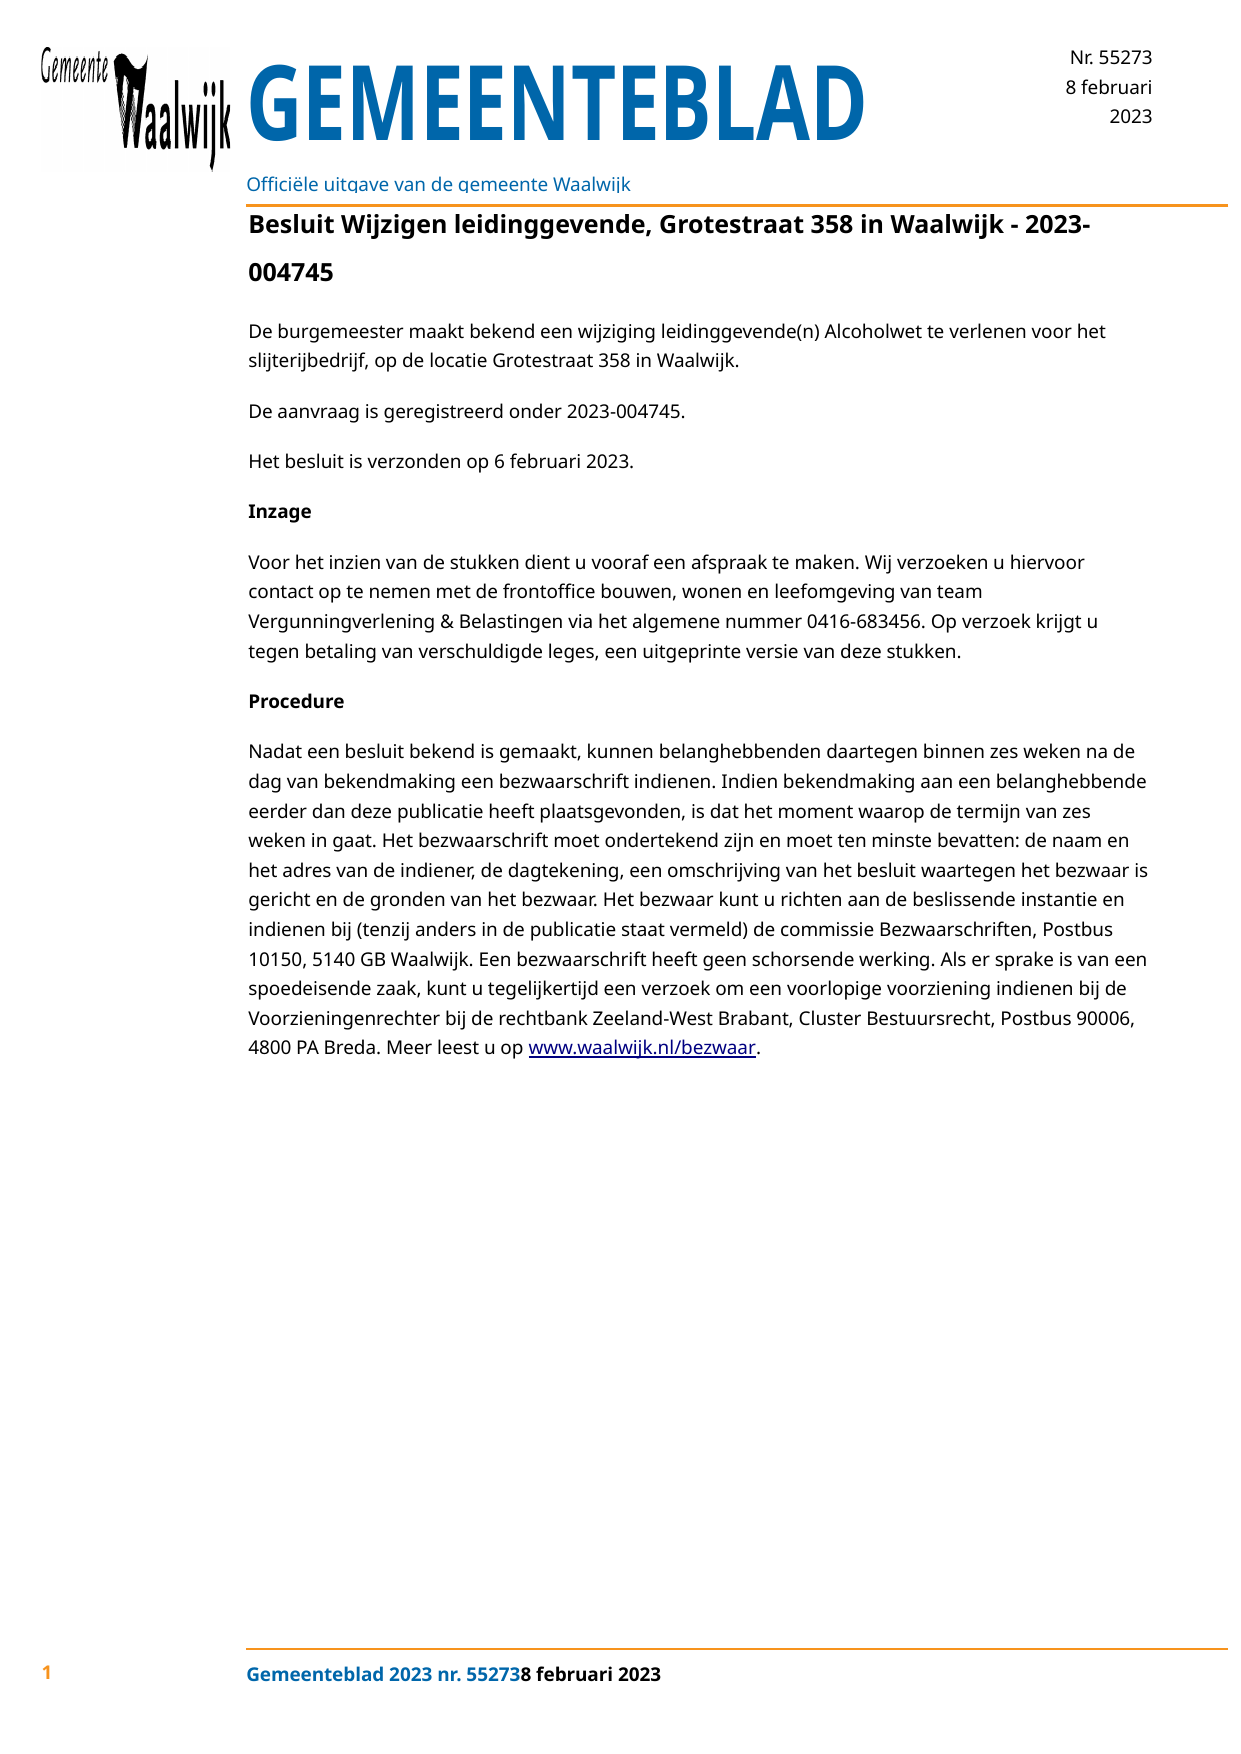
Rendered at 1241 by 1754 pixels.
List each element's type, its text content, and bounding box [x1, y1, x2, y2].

picture [41, 47, 231, 172]
text De burgemeester maakt bekend een wijziging leidinggevende(n) Alcoholwet te verlenen voor het slijterijbedrijf, op de locatie Grotestraat 358 in Waalwijk. [248, 318, 1152, 373]
text Besluit Wijzigen leidinggevende, Grotestraat 358 in Waalwijk - 2023-004745 [248, 207, 1152, 288]
text Procedure [248, 688, 1152, 714]
text Nadat een besluit bekend is gemaakt, kunnen belanghebbenden daartegen binnen zes weken na de dag van bekendmaking een bezwaarschrift indienen. Indien bekendmaking aan een belanghebbende eerder dan deze publicatie heeft plaatsgevonden, is dat het moment waarop de termijn van zes weken in gaat. Het bezwaarschrift moet ondertekend zijn en moet ten minste bevatten: de naam en het adres van de indiener, de dagtekening, een omschrijving van het besluit waartegen het bezwaar is gericht en de gronden van het bezwaar. Het bezwaar kunt u richten aan de beslissende instantie en indienen bij (tenzij anders in de publicatie staat vermeld) de commissie Bezwaarschriften, Postbus 10150, 5140 GB Waalwijk. Een bezwaarschrift heeft geen schorsende werking. Als er sprake is van een spoedeisende zaak, kunt u tegelijkertijd een verzoek om een voorlopige voorziening indienen bij de Voorzieningenrechter bij de rechtbank Zeeland-West Brabant, Cluster Bestuursrecht, Postbus 90006, 4800 PA Breda. Meer leest u op www.waalwijk.nl/bezwaar. [248, 739, 1152, 1060]
text De aanvraag is geregistreerd onder 2023-004745. [248, 398, 1152, 424]
text Inzage [248, 499, 1152, 524]
text Het besluit is verzonden op 6 februari 2023. [248, 448, 1152, 474]
text Voor het inzien van de stukken dient u vooraf een afspraak te maken. Wij verzoeken u hiervoor contact op te nemen met de frontoffice bouwen, wonen en leefomgeving van team Vergunningverlening & Belastingen via het algemene nummer 0416-683456. Op verzoek krijgt u tegen betaling van verschuldigde leges, een uitgeprinte versie van deze stukken. [248, 549, 1152, 664]
